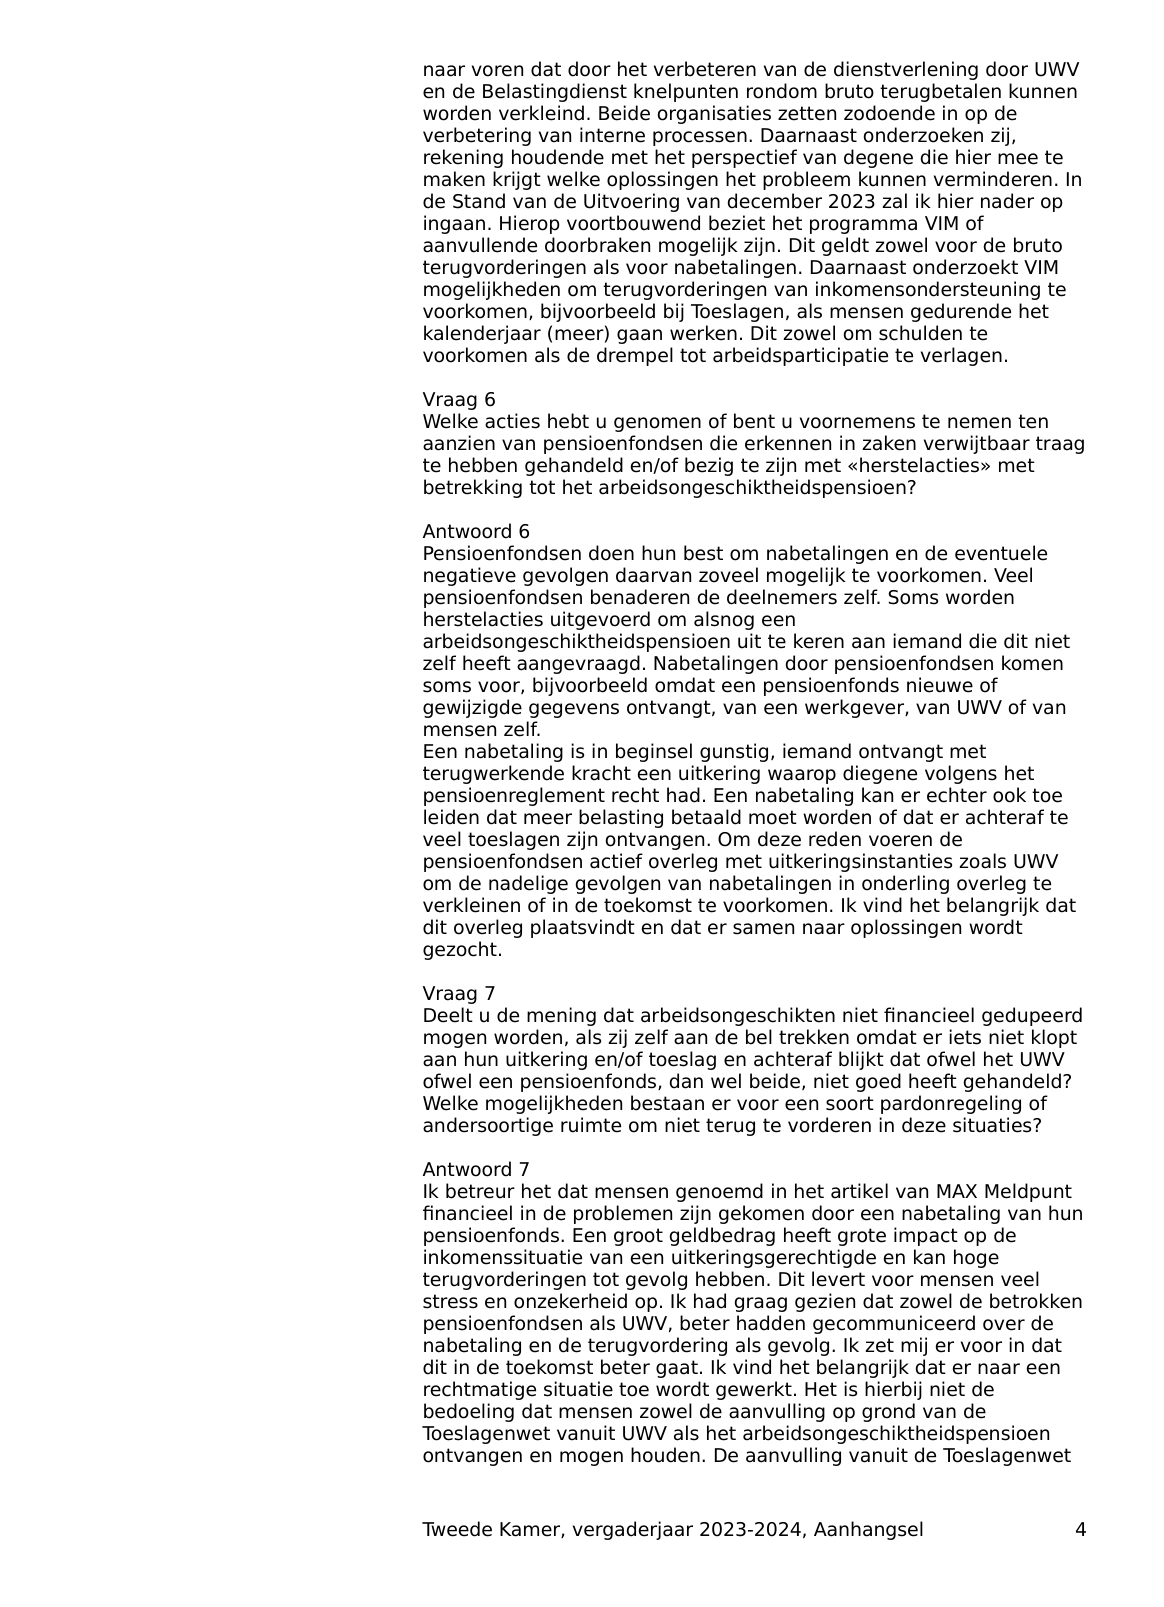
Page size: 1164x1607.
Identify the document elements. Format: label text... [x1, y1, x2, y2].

text Vraag 7 [422, 983, 1087, 1005]
text Antwoord 6 [422, 521, 1087, 543]
text Welke acties hebt u genomen of bent u voornemens te nemen ten aanzien van pensioenfondsen die erkennen in zaken verwijtbaar traag te hebben gehandeld en/of bezig te zijn met «herstelacties» met betrekking tot het arbeidsongeschiktheidspensioen? [422, 411, 1087, 499]
text Pensioenfondsen doen hun best om nabetalingen en de eventuele negatieve gevolgen daarvan zoveel mogelijk te voorkomen. Veel pensioenfondsen benaderen de deelnemers zelf. Soms worden herstelacties uitgevoerd om alsnog een arbeidsongeschiktheidspensioen uit te keren aan iemand die dit niet zelf heeft aangevraagd. Nabetalingen door pensioenfondsen komen soms voor, bijvoorbeeld omdat een pensioenfonds nieuwe of gewijzigde gegevens ontvangt, van een werkgever, van UWV of van mensen zelf. [422, 543, 1087, 741]
text Antwoord 7 [422, 1159, 1087, 1181]
text Deelt u de mening dat arbeidsongeschikten niet financieel gedupeerd mogen worden, als zij zelf aan de bel trekken omdat er iets niet klopt aan hun uitkering en/of toeslag en achteraf blijkt dat ofwel het UWV ofwel een pensioenfonds, dan wel beide, niet goed heeft gehandeld? Welke mogelijkheden bestaan er voor een soort pardonregeling of andersoortige ruimte om niet terug te vorderen in deze situaties? [422, 1005, 1087, 1137]
text Een nabetaling is in beginsel gunstig, iemand ontvangt met terugwerkende kracht een uitkering waarop diegene volgens het pensioenreglement recht had. Een nabetaling kan er echter ook toe leiden dat meer belasting betaald moet worden of dat er achteraf te veel toeslagen zijn ontvangen. Om deze reden voeren de pensioenfondsen actief overleg met uitkeringsinstanties zoals UWV om de nadelige gevolgen van nabetalingen in onderling overleg te verkleinen of in de toekomst te voorkomen. Ik vind het belangrijk dat dit overleg plaatsvindt en dat er samen naar oplossingen wordt gezocht. [422, 741, 1087, 961]
text naar voren dat door het verbeteren van de dienstverlening door UWV en de Belastingdienst knelpunten rondom bruto terugbetalen kunnen worden verkleind. Beide organisaties zetten zodoende in op de verbetering van interne processen. Daarnaast onderzoeken zij, rekening houdende met het perspectief van degene die hier mee te maken krijgt welke oplossingen het probleem kunnen verminderen. In de Stand van de Uitvoering van december 2023 zal ik hier nader op ingaan. Hierop voortbouwend beziet het programma VIM of aanvullende doorbraken mogelijk zijn. Dit geldt zowel voor de bruto terugvorderingen als voor nabetalingen. Daarnaast onderzoekt VIM mogelijkheden om terugvorderingen van inkomensondersteuning te voorkomen, bijvoorbeeld bij Toeslagen, als mensen gedurende het kalenderjaar (meer) gaan werken. Dit zowel om schulden te voorkomen als de drempel tot arbeidsparticipatie te verlagen. [422, 59, 1087, 367]
text Ik betreur het dat mensen genoemd in het artikel van MAX Meldpunt financieel in de problemen zijn gekomen door een nabetaling van hun pensioenfonds. Een groot geldbedrag heeft grote impact op de inkomenssituatie van een uitkeringsgerechtigde en kan hoge terugvorderingen tot gevolg hebben. Dit levert voor mensen veel stress en onzekerheid op. Ik had graag gezien dat zowel de betrokken pensioenfondsen als UWV, beter hadden gecommuniceerd over de nabetaling en de terugvordering als gevolg. Ik zet mij er voor in dat dit in de toekomst beter gaat. Ik vind het belangrijk dat er naar een rechtmatige situatie toe wordt gewerkt. Het is hierbij niet de bedoeling dat mensen zowel de aanvulling op grond van de Toeslagenwet vanuit UWV als het arbeidsongeschiktheidspensioen ontvangen en mogen houden. De aanvulling vanuit de Toeslagenwet [422, 1181, 1087, 1467]
text Vraag 6 [422, 389, 1087, 411]
